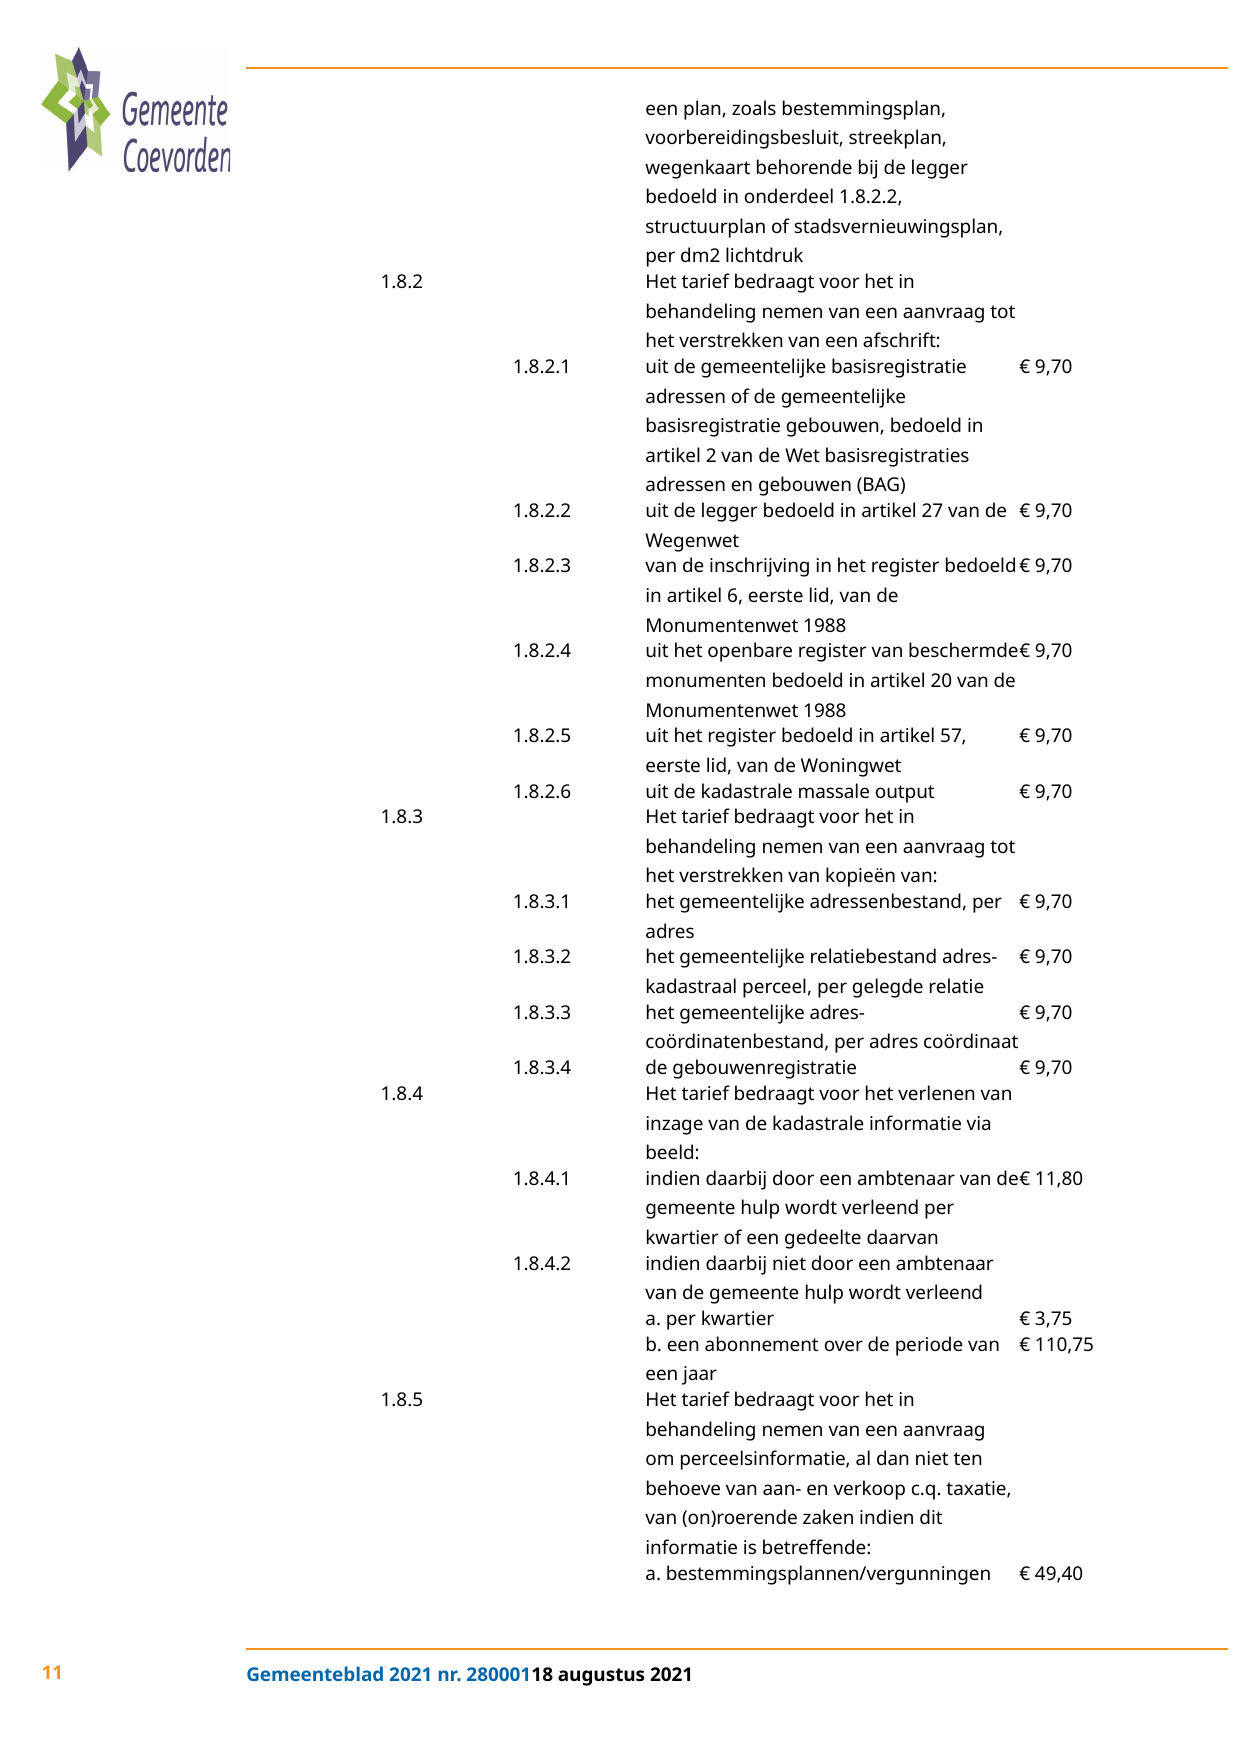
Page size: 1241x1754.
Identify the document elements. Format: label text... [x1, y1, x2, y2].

table_cell het gemeentelijke adressenbestand, per adres [645, 889, 1019, 944]
table_cell 1.8.2.2 [513, 498, 645, 553]
table_cell Het tarief bedraagt voor het in behandeling nemen van een aanvraag tot het verstrekken van een afschrift: [645, 269, 1019, 353]
table_cell € 9,70 [1019, 553, 1152, 638]
table_cell [248, 723, 380, 778]
table_cell [248, 1080, 380, 1165]
table_cell uit de legger bedoeld in artikel 27 van de Wegenwet [645, 498, 1019, 553]
table_cell € 9,70 [1019, 889, 1152, 944]
table_cell [380, 498, 513, 553]
table_cell indien daarbij niet door een ambtenaar van de gemeente hulp wordt verleend [645, 1250, 1019, 1305]
table_cell 1.8.4.2 [513, 1250, 645, 1305]
table_cell [248, 498, 380, 553]
table_cell [513, 1560, 645, 1586]
table_cell [380, 889, 513, 944]
table_cell € 9,70 [1019, 498, 1152, 553]
table_cell 1.8.2.3 [513, 553, 645, 638]
table_cell [380, 1331, 513, 1386]
table_cell [248, 1054, 380, 1080]
table_cell het gemeentelijke adres-coördinatenbestand, per adres coördinaat [645, 999, 1019, 1054]
table_cell 1.8.5 [380, 1386, 513, 1560]
table_cell uit de gemeentelijke basisregistratie adressen of de gemeentelijke basisregistratie gebouwen, bedoeld in artikel 2 van de Wet basisregistraties adressen en gebouwen (BAG) [645, 353, 1019, 497]
table_cell [248, 95, 380, 268]
table_cell 1.8.3.3 [513, 999, 645, 1054]
table_cell [1019, 269, 1152, 353]
table_cell [248, 889, 380, 944]
table_cell € 9,70 [1019, 353, 1152, 497]
table_cell uit de kadastrale massale output [645, 778, 1019, 803]
table_cell [380, 553, 513, 638]
table_cell een plan, zoals bestemmingsplan, voorbereidingsbesluit, streekplan, wegenkaart behorende bij de legger bedoeld in onderdeel 1.8.2.2, structuurplan of stadsvernieuwingsplan, per dm2 lichtdruk [645, 95, 1019, 268]
table_cell 1.8.3.4 [513, 1054, 645, 1080]
table_cell [380, 1305, 513, 1331]
table_cell 1.8.2.1 [513, 353, 645, 497]
table_cell € 9,70 [1019, 638, 1152, 722]
table_cell [380, 353, 513, 497]
table_cell [380, 95, 513, 268]
table_cell 1.8.2.4 [513, 638, 645, 722]
table_cell a. per kwartier [645, 1305, 1019, 1331]
table_cell [248, 638, 380, 722]
table_cell 1.8.3.1 [513, 889, 645, 944]
table_cell [513, 269, 645, 353]
table_cell a. bestemmingsplannen/vergunningen [645, 1560, 1019, 1586]
table_cell [248, 269, 380, 353]
table_cell 1.8.3 [380, 804, 513, 888]
table_cell [248, 1165, 380, 1250]
table_cell [513, 1331, 645, 1386]
table_cell uit het openbare register van beschermde monumenten bedoeld in artikel 20 van de Monumentenwet 1988 [645, 638, 1019, 722]
table_cell [248, 999, 380, 1054]
table_cell € 11,80 [1019, 1165, 1152, 1250]
table_cell [513, 1305, 645, 1331]
table_cell [1019, 1386, 1152, 1560]
table_cell b. een abonnement over de periode van een jaar [645, 1331, 1019, 1386]
table_cell 1.8.3.2 [513, 944, 645, 999]
table_cell [513, 1386, 645, 1560]
table_cell [1019, 95, 1152, 268]
table_cell indien daarbij door een ambtenaar van de gemeente hulp wordt verleend per kwartier of een gedeelte daarvan [645, 1165, 1019, 1250]
table_cell 1.8.4 [380, 1080, 513, 1165]
table_cell € 49,40 [1019, 1560, 1152, 1586]
table_cell [380, 999, 513, 1054]
table_cell [380, 723, 513, 778]
table_cell [248, 553, 380, 638]
table_cell [1019, 1250, 1152, 1305]
table_cell de gebouwenregistratie [645, 1054, 1019, 1080]
table_cell [248, 353, 380, 497]
table_cell 1.8.2 [380, 269, 513, 353]
table_cell Het tarief bedraagt voor het in behandeling nemen van een aanvraag tot het verstrekken van kopieën van: [645, 804, 1019, 888]
table_cell het gemeentelijke relatiebestand adres-kadastraal perceel, per gelegde relatie [645, 944, 1019, 999]
table_cell [248, 778, 380, 803]
table_cell [248, 1305, 380, 1331]
table_cell uit het register bedoeld in artikel 57, eerste lid, van de Woningwet [645, 723, 1019, 778]
table_cell [1019, 804, 1152, 888]
table_cell 1.8.2.5 [513, 723, 645, 778]
table_cell Het tarief bedraagt voor het verlenen van inzage van de kadastrale informatie via beeld: [645, 1080, 1019, 1165]
picture [41, 47, 231, 172]
table_cell [513, 95, 645, 268]
table_cell € 9,70 [1019, 723, 1152, 778]
table_cell [248, 1331, 380, 1386]
table_cell [380, 1560, 513, 1586]
table_cell [1019, 1080, 1152, 1165]
table_cell € 9,70 [1019, 999, 1152, 1054]
table_cell [513, 1080, 645, 1165]
table_cell [248, 1386, 380, 1560]
table_cell [248, 1250, 380, 1305]
table_cell van de inschrijving in het register bedoeld in artikel 6, eerste lid, van de Monumentenwet 1988 [645, 553, 1019, 638]
table_cell 1.8.4.1 [513, 1165, 645, 1250]
table_cell [380, 638, 513, 722]
table_cell € 3,75 [1019, 1305, 1152, 1331]
table_cell [248, 804, 380, 888]
table_cell [248, 944, 380, 999]
table_cell 1.8.2.6 [513, 778, 645, 803]
table_cell € 110,75 [1019, 1331, 1152, 1386]
table_cell [380, 1250, 513, 1305]
table_cell [248, 1560, 380, 1586]
table_cell € 9,70 [1019, 944, 1152, 999]
table_cell [380, 944, 513, 999]
table_cell € 9,70 [1019, 778, 1152, 803]
table_cell Het tarief bedraagt voor het in behandeling nemen van een aanvraag om perceelsinformatie, al dan niet ten behoeve van aan- en verkoop c.q. taxatie, van (on)roerende zaken indien dit informatie is betreffende: [645, 1386, 1019, 1560]
table_cell [380, 778, 513, 803]
table_cell [380, 1054, 513, 1080]
table_cell [513, 804, 645, 888]
table_cell € 9,70 [1019, 1054, 1152, 1080]
table_cell [380, 1165, 513, 1250]
